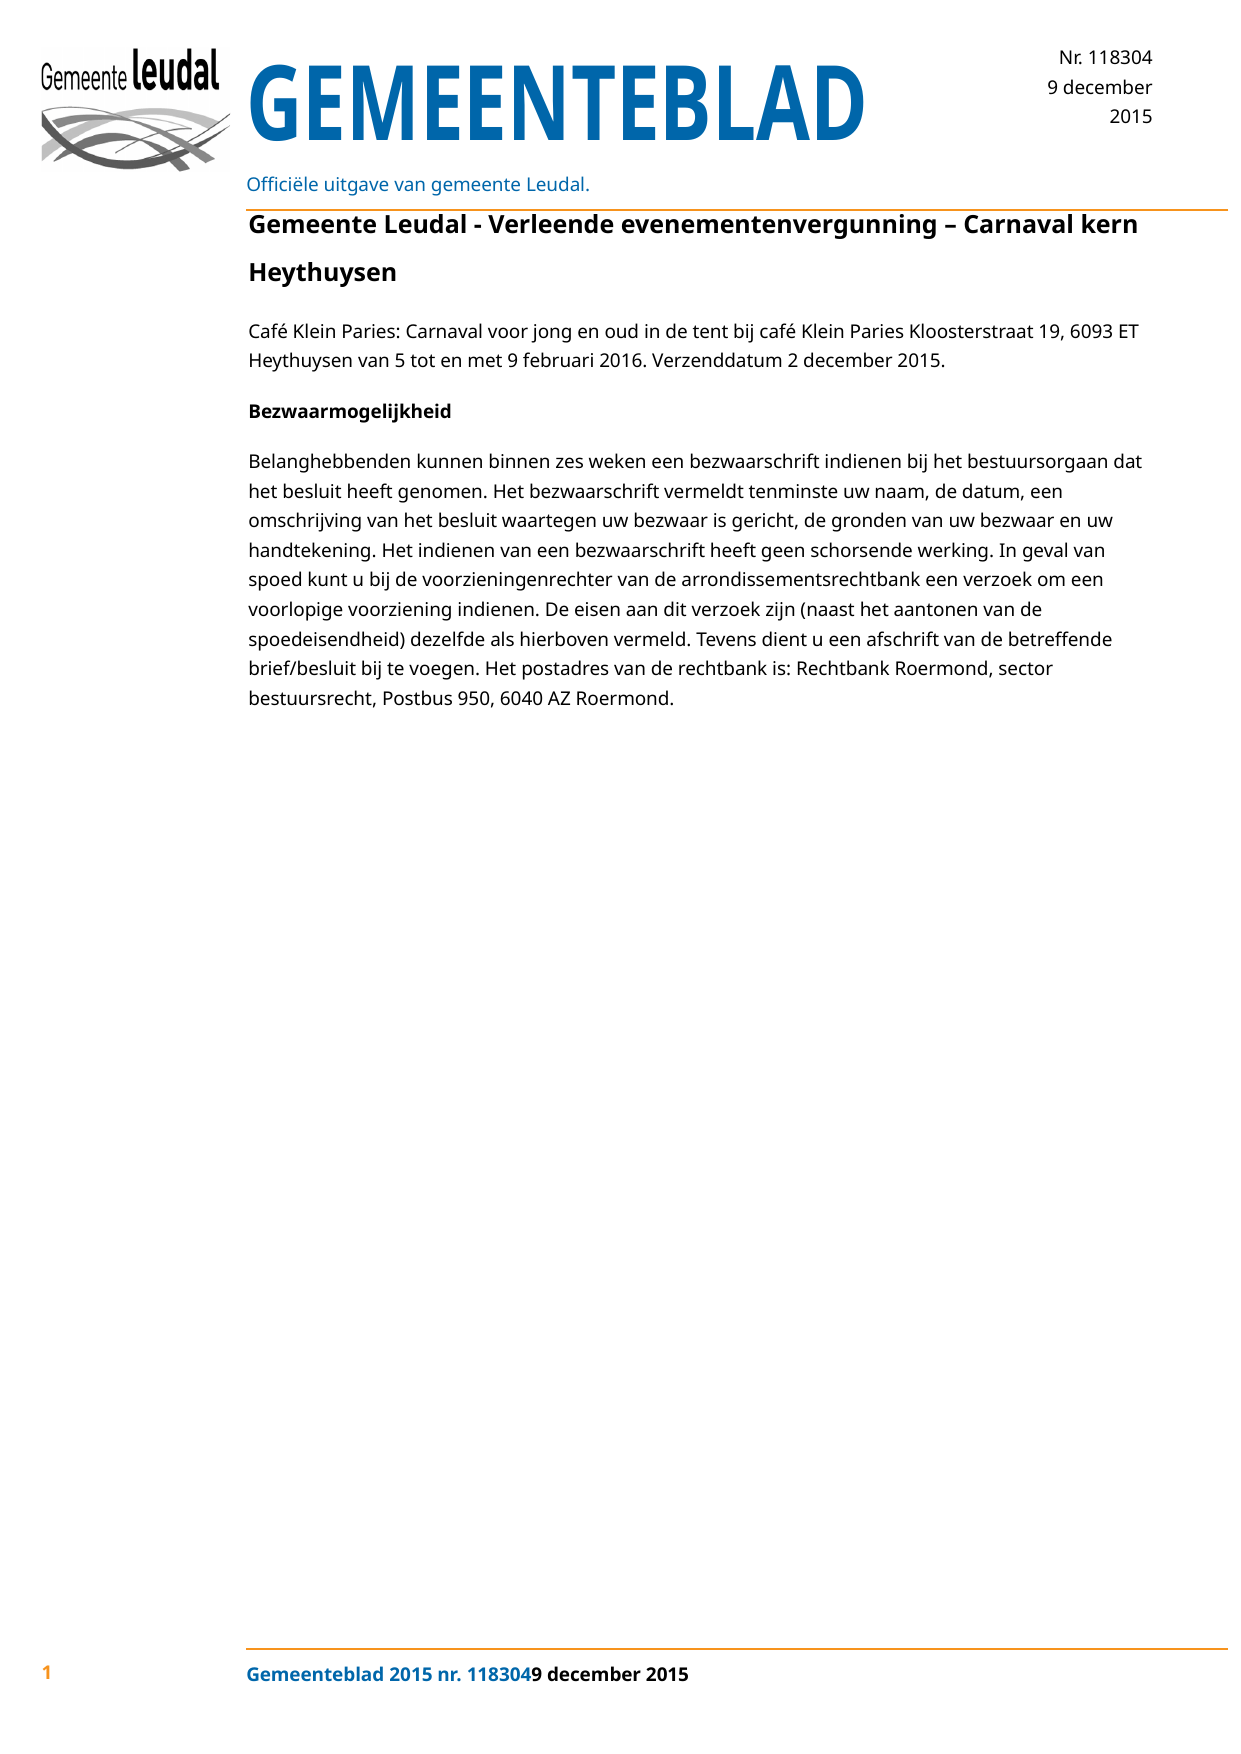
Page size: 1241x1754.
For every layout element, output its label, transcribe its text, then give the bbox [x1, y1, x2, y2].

text Gemeente Leudal - Verleende evenementenvergunning – Carnaval kern Heythuysen [248, 211, 1152, 288]
picture [41, 47, 231, 172]
text Belanghebbenden kunnen binnen zes weken een bezwaarschrift indienen bij het bestuursorgaan dat het besluit heeft genomen. Het bezwaarschrift vermeldt tenminste uw naam, de datum, een omschrijving van het besluit waartegen uw bezwaar is gericht, de gronden van uw bezwaar en uw handtekening. Het indienen van een bezwaarschrift heeft geen schorsende werking. In geval van spoed kunt u bij de voorzieningenrechter van de arrondissementsrechtbank een verzoek om een voorlopige voorziening indienen. De eisen aan dit verzoek zijn (naast het aantonen van de spoedeisendheid) dezelfde als hierboven vermeld. Tevens dient u een afschrift van de betreffende brief/besluit bij te voegen. Het postadres van de rechtbank is: Rechtbank Roermond, sector bestuursrecht, Postbus 950, 6040 AZ Roermond. [248, 448, 1152, 711]
text Café Klein Paries: Carnaval voor jong en oud in de tent bij café Klein Paries Kloosterstraat 19, 6093 ET Heythuysen van 5 tot en met 9 februari 2016. Verzenddatum 2 december 2015. [248, 318, 1152, 373]
text Bezwaarmogelijkheid [248, 398, 1152, 424]
